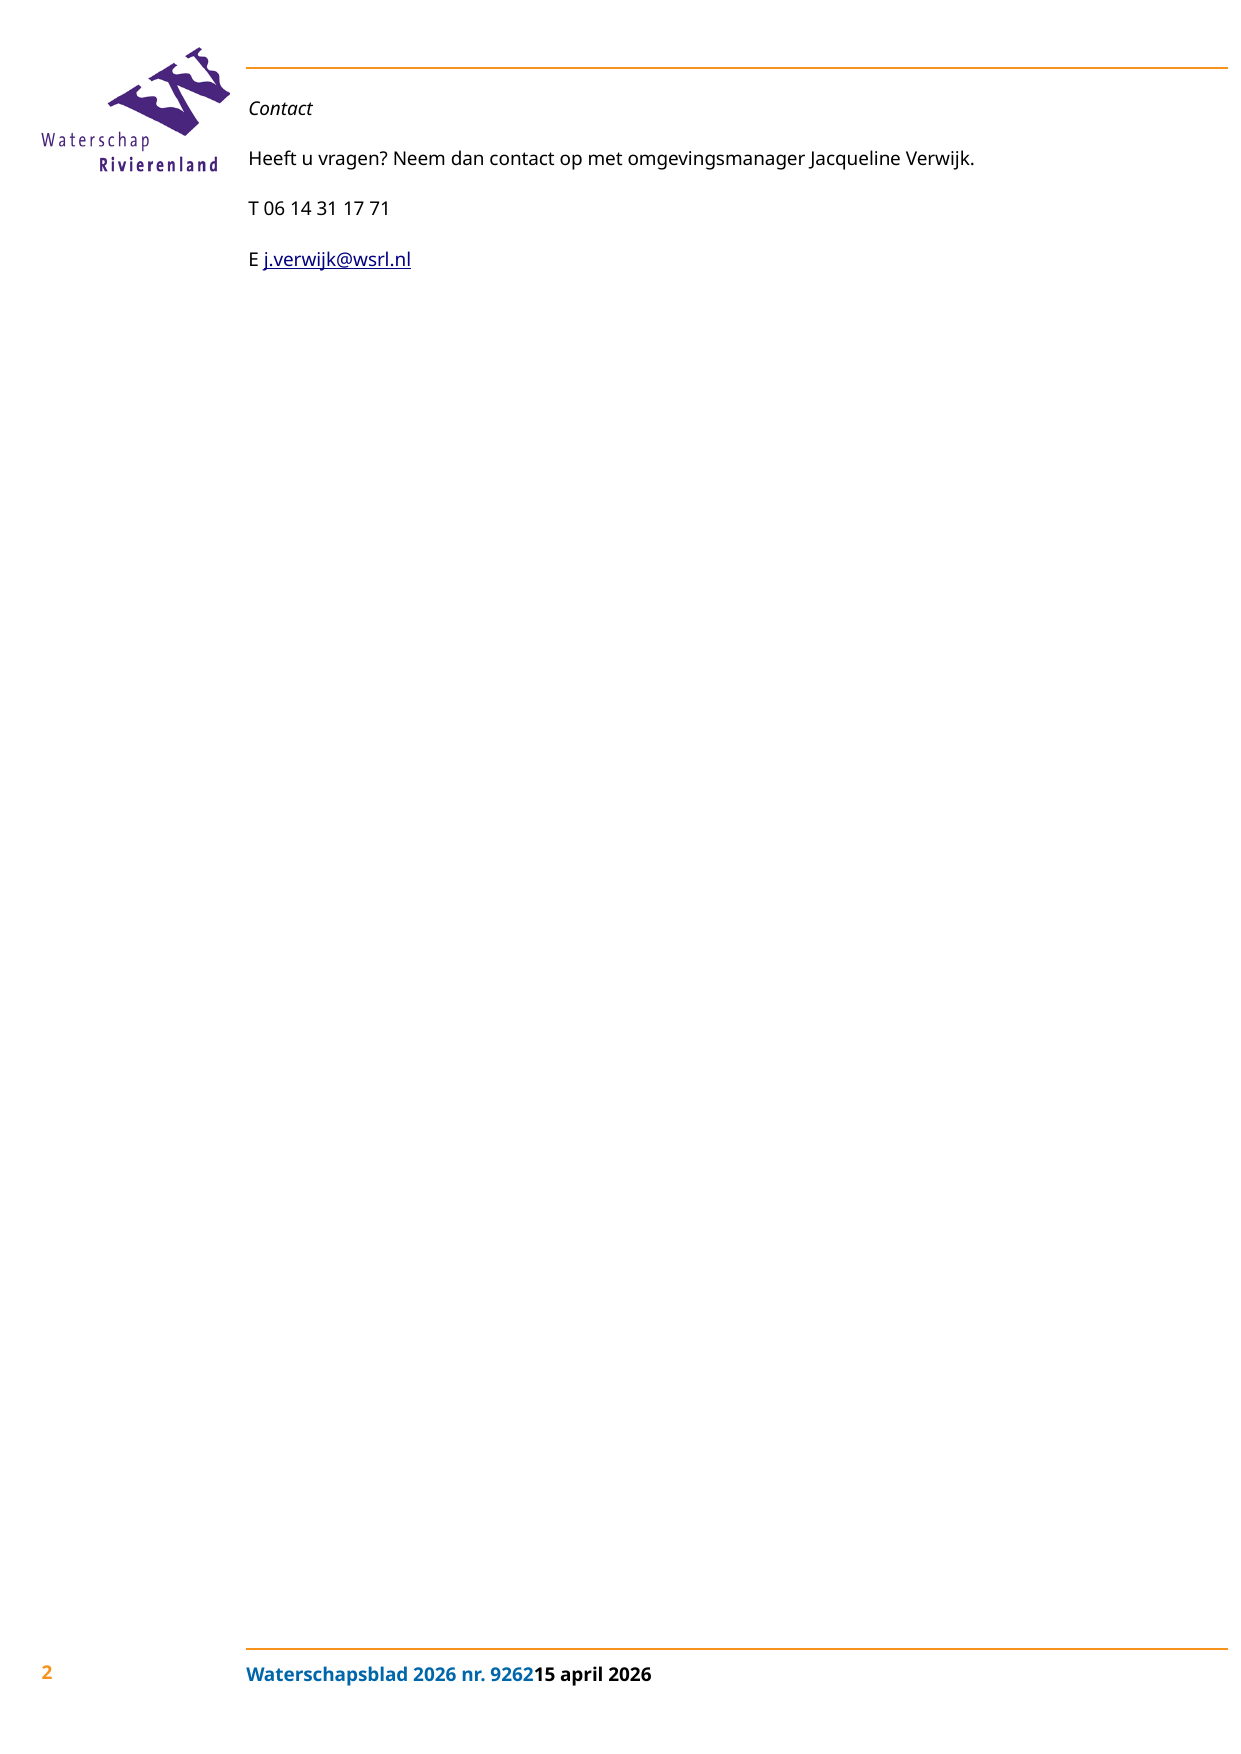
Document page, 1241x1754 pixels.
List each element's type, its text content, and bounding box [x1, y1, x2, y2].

text T 06 14 31 17 71 [248, 196, 1152, 221]
text Contact [248, 95, 1152, 121]
text Heeft u vragen? Neem dan contact op met omgevingsmanager Jacqueline Verwijk. [248, 145, 1152, 171]
text E j.verwijk@wsrl.nl [248, 246, 1152, 272]
picture [41, 47, 231, 172]
